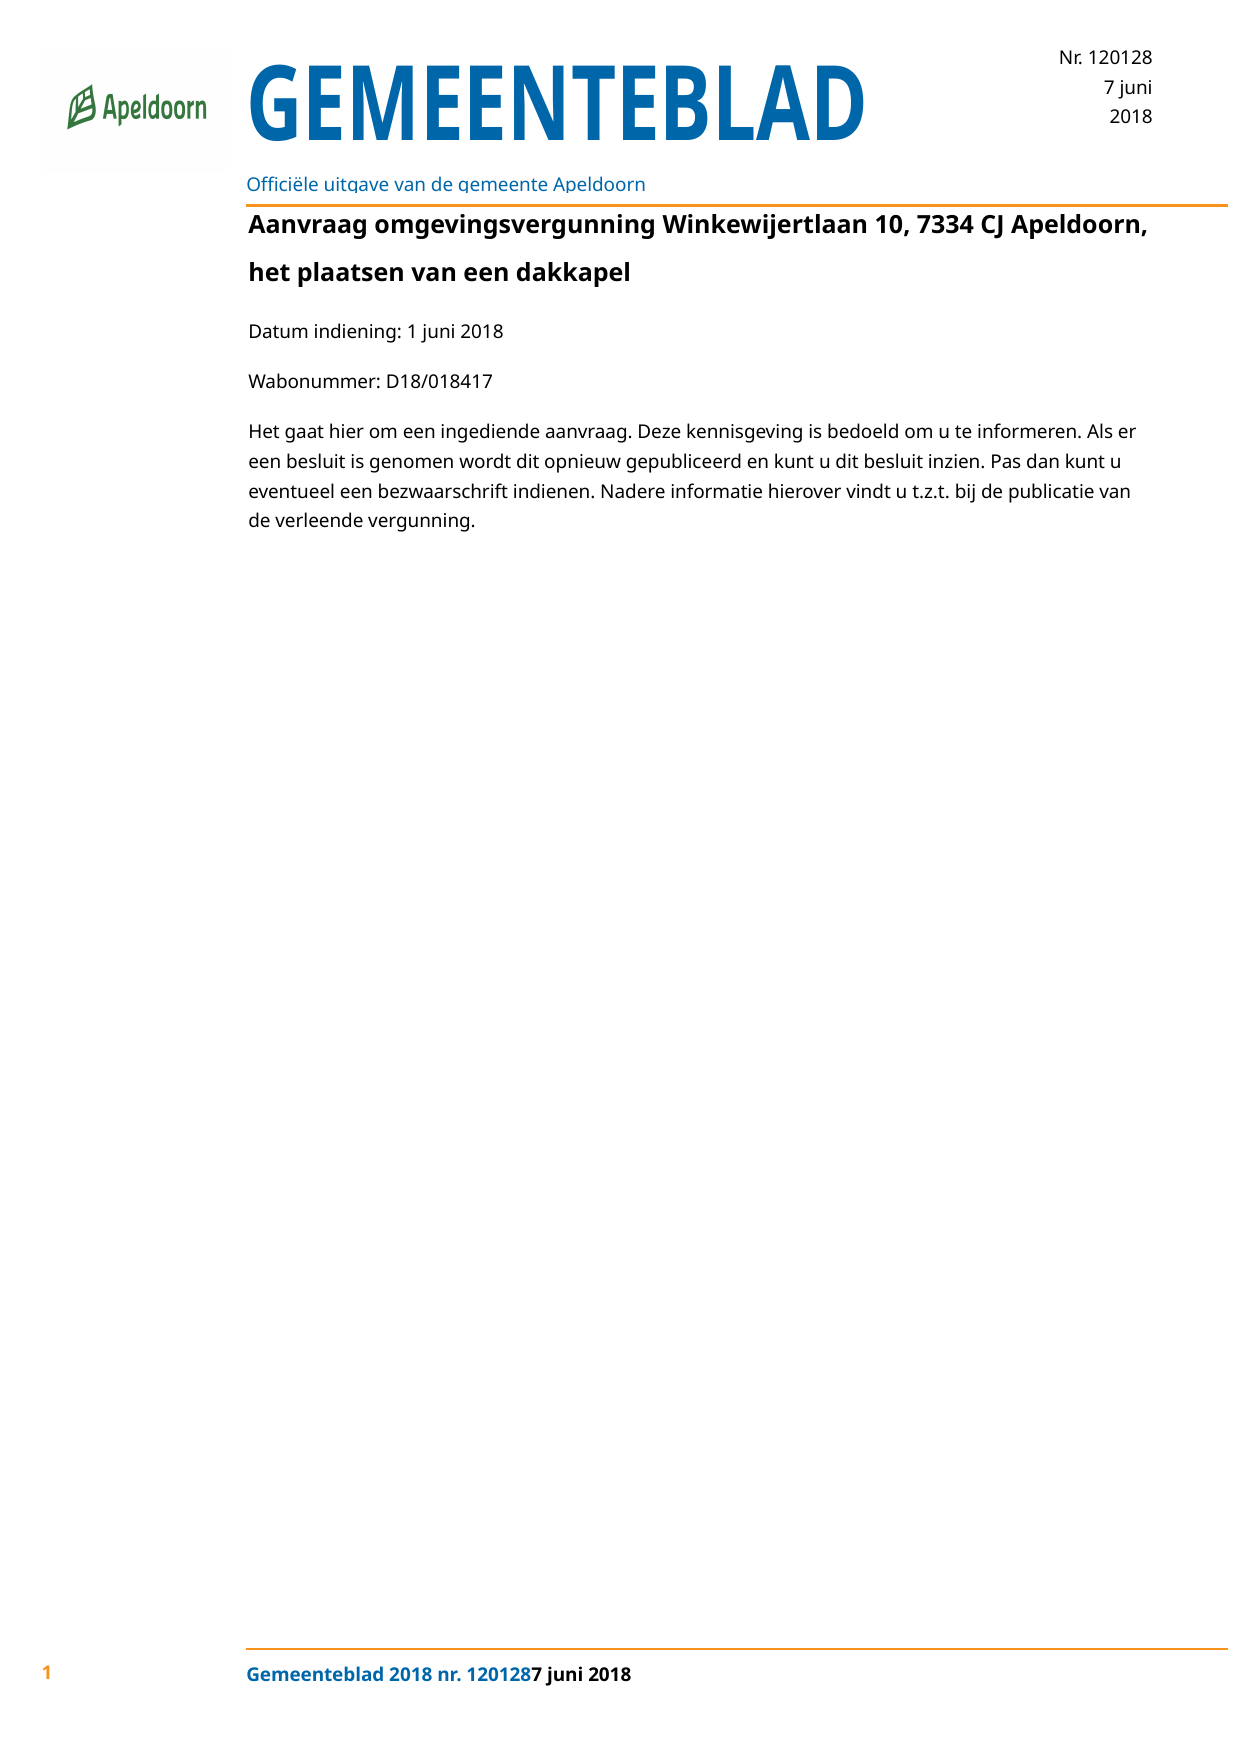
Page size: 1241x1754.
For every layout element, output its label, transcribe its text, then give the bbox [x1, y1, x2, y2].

text Wabonummer: D18/018417 [248, 368, 1152, 394]
text Aanvraag omgevingsvergunning Winkewijertlaan 10, 7334 CJ Apeldoorn, het plaatsen van een dakkapel [248, 207, 1152, 288]
picture [41, 47, 231, 172]
text Het gaat hier om een ingediende aanvraag. Deze kennisgeving is bedoeld om u te informeren. Als er een besluit is genomen wordt dit opnieuw gepubliceerd en kunt u dit besluit inzien. Pas dan kunt u eventueel een bezwaarschrift indienen. Nadere informatie hierover vindt u t.z.t. bij de publicatie van de verleende vergunning. [248, 419, 1152, 533]
text Datum indiening: 1 juni 2018 [248, 318, 1152, 344]
